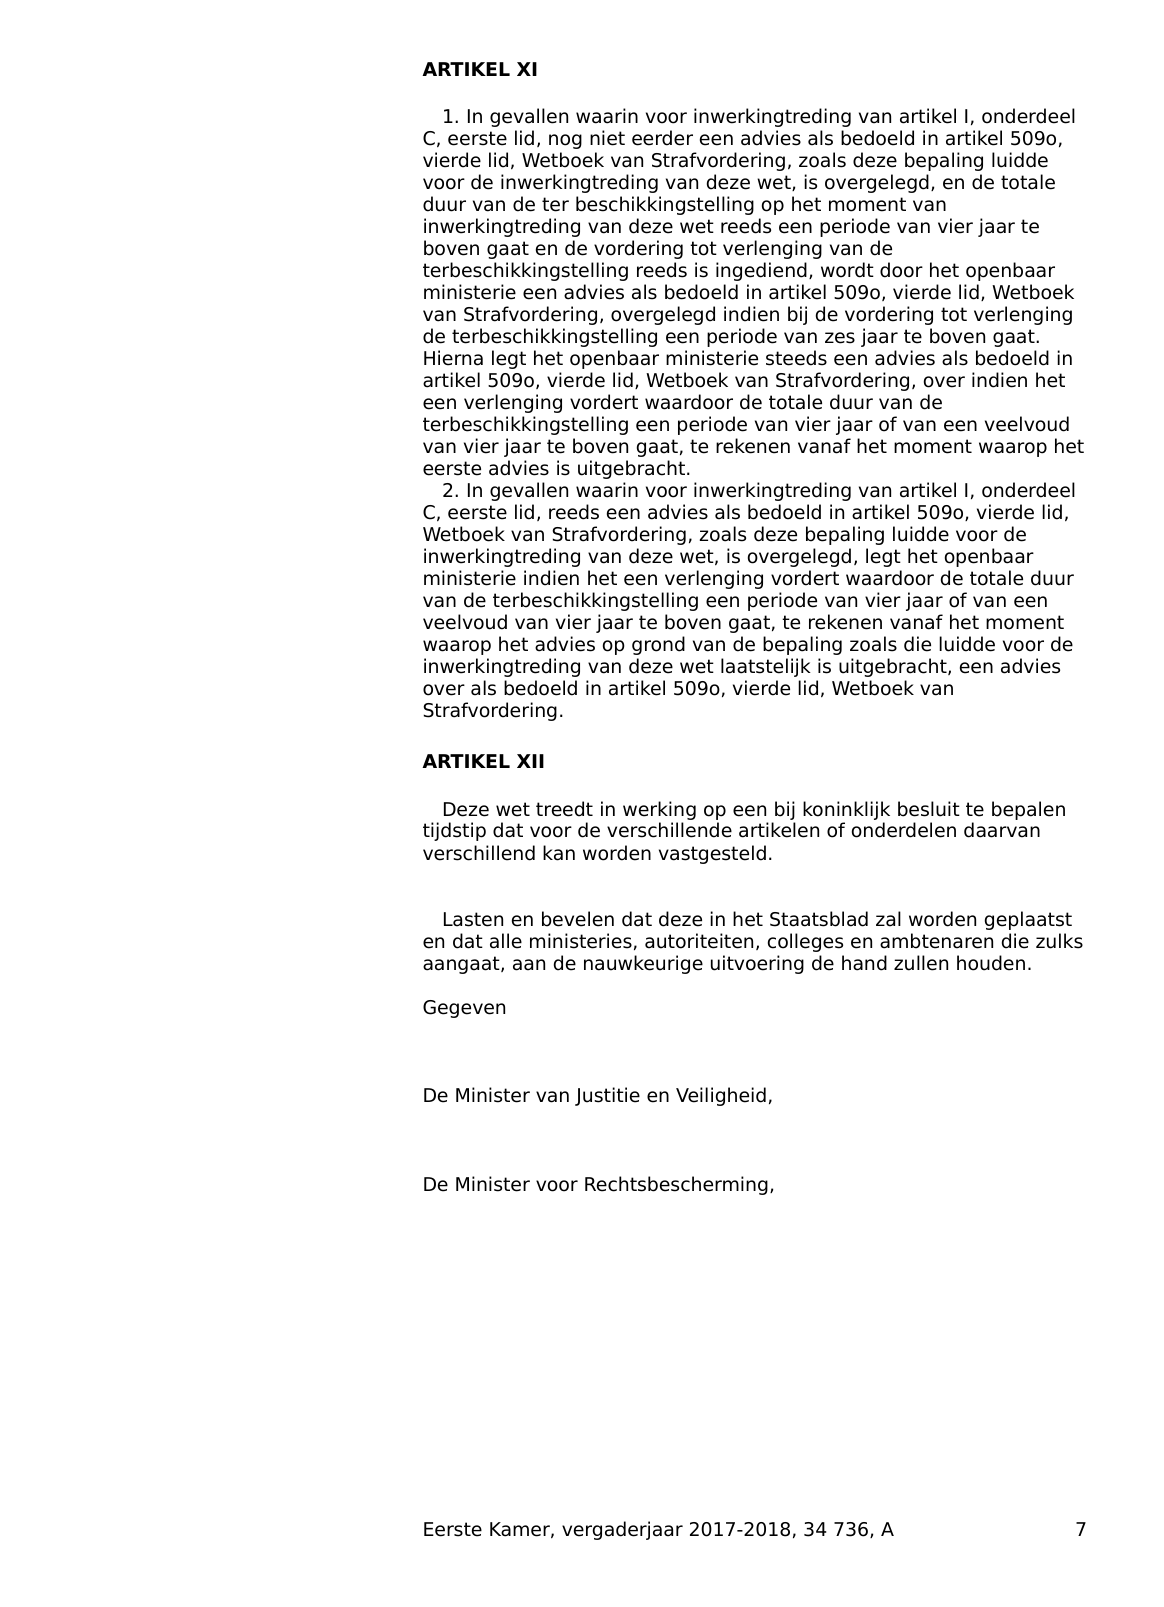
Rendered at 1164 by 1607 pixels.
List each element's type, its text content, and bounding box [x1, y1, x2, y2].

text 2. In gevallen waarin voor inwerkingtreding van artikel I, onderdeel C, eerste lid, reeds een advies als bedoeld in artikel 509o, vierde lid, Wetboek van Strafvordering, zoals deze bepaling luidde voor de inwerkingtreding van deze wet, is overgelegd, legt het openbaar ministerie indien het een verlenging vordert waardoor de totale duur van de terbeschikkingstelling een periode van vier jaar of van een veelvoud van vier jaar te boven gaat, te rekenen vanaf het moment waarop het advies op grond van de bepaling zoals die luidde voor de inwerkingtreding van deze wet laatstelijk is uitgebracht, een advies over als bedoeld in artikel 509o, vierde lid, Wetboek van Strafvordering. [422, 480, 1087, 721]
text Lasten en bevelen dat deze in het Staatsblad zal worden geplaatst en dat alle ministeries, autoriteiten, colleges en ambtenaren die zulks aangaat, aan de nauwkeurige uitvoering de hand zullen houden. [422, 909, 1087, 975]
text 1. In gevallen waarin voor inwerkingtreding van artikel I, onderdeel C, eerste lid, nog niet eerder een advies als bedoeld in artikel 509o, vierde lid, Wetboek van Strafvordering, zoals deze bepaling luidde voor de inwerkingtreding van deze wet, is overgelegd, en de totale duur van de ter beschikkingstelling op het moment van inwerkingtreding van deze wet reeds een periode van vier jaar te boven gaat en de vordering tot verlenging van de terbeschikkingstelling reeds is ingediend, wordt door het openbaar ministerie een advies als bedoeld in artikel 509o, vierde lid, Wetboek van Strafvordering, overgelegd indien bij de vordering tot verlenging de terbeschikkingstelling een periode van zes jaar te boven gaat. Hierna legt het openbaar ministerie steeds een advies als bedoeld in artikel 509o, vierde lid, Wetboek van Strafvordering, over indien het een verlenging vordert waardoor de totale duur van de terbeschikkingstelling een periode van vier jaar of van een veelvoud van vier jaar te boven gaat, te rekenen vanaf het moment waarop het eerste advies is uitgebracht. [422, 106, 1087, 480]
text Gegeven [422, 997, 1087, 1019]
subtitle ARTIKEL XII [422, 751, 1087, 773]
subtitle ARTIKEL XI [422, 59, 1087, 81]
text Deze wet treedt in werking op een bij koninklijk besluit te bepalen tijdstip dat voor de verschillende artikelen of onderdelen daarvan verschillend kan worden vastgesteld. [422, 798, 1087, 864]
text De Minister voor Rechtsbescherming, [422, 1174, 1087, 1196]
text De Minister van Justitie en Veiligheid, [422, 1085, 1087, 1107]
